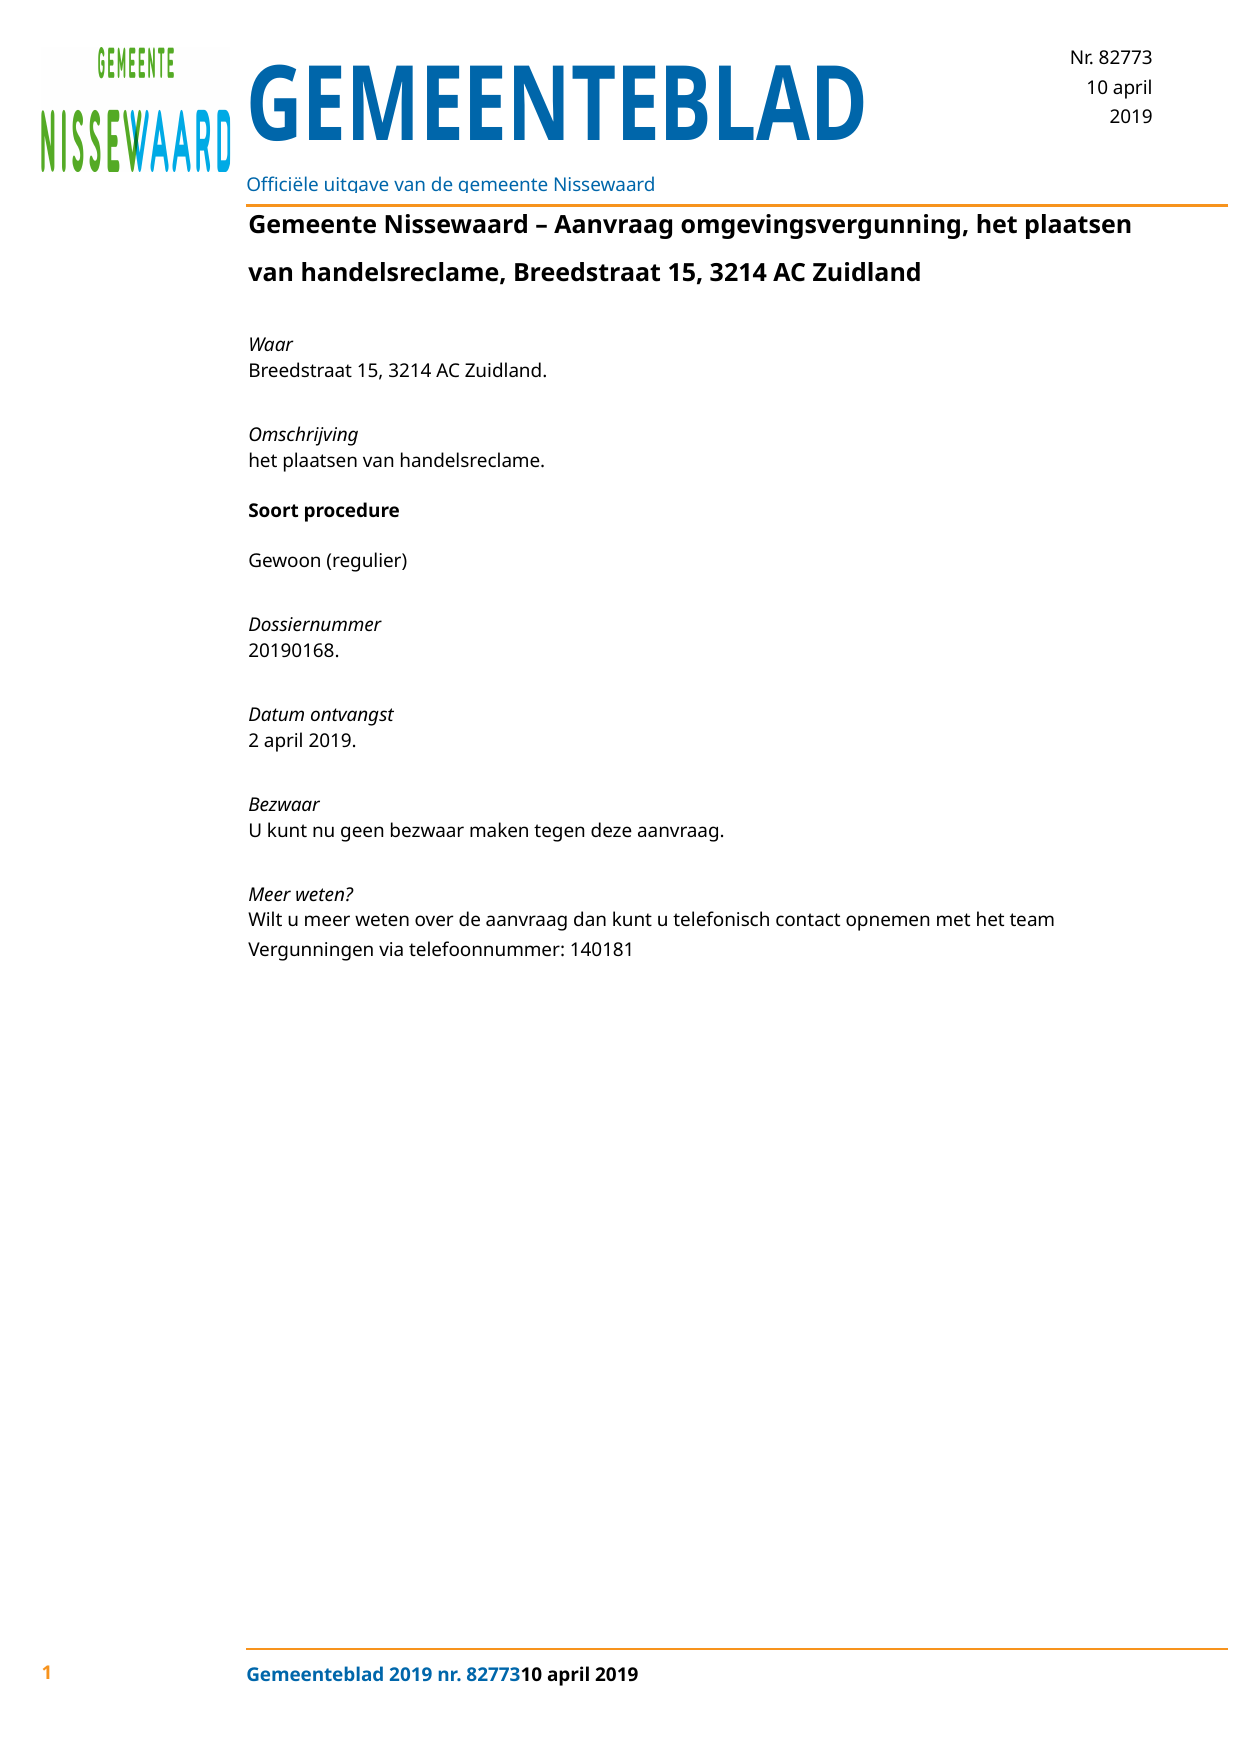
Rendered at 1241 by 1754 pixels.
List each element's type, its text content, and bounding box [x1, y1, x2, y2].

text Gemeente Nissewaard – Aanvraag omgevingsvergunning, het plaatsen van handelsreclame, Breedstraat 15, 3214 AC Zuidland [248, 207, 1152, 288]
picture [41, 47, 231, 172]
picture [154, 157, 165, 172]
picture [176, 157, 187, 172]
text U kunt nu geen bezwaar maken tegen deze aanvraag. [248, 817, 1152, 842]
text 20190168. [248, 637, 1152, 663]
text Bezwaar [248, 791, 1152, 817]
text Dossiernummer [248, 612, 1152, 637]
text Waar [248, 331, 1152, 357]
text Omschrijving [248, 421, 1152, 447]
text Soort procedure [248, 497, 1152, 523]
text het plaatsen van handelsreclame. [248, 447, 1152, 473]
picture [200, 151, 206, 172]
text Datum ontvangst [248, 701, 1152, 727]
picture [222, 122, 227, 160]
picture [201, 122, 206, 138]
text Gewoon (regulier) [248, 548, 1152, 573]
text Meer weten? [248, 881, 1152, 906]
text 2 april 2019. [248, 727, 1152, 753]
text Breedstraat 15, 3214 AC Zuidland. [248, 357, 1152, 383]
text Wilt u meer weten over de aanvraag dan kunt u telefonisch contact opnemen met het team Vergunningen via telefoonnummer: 140181 [248, 906, 1152, 962]
